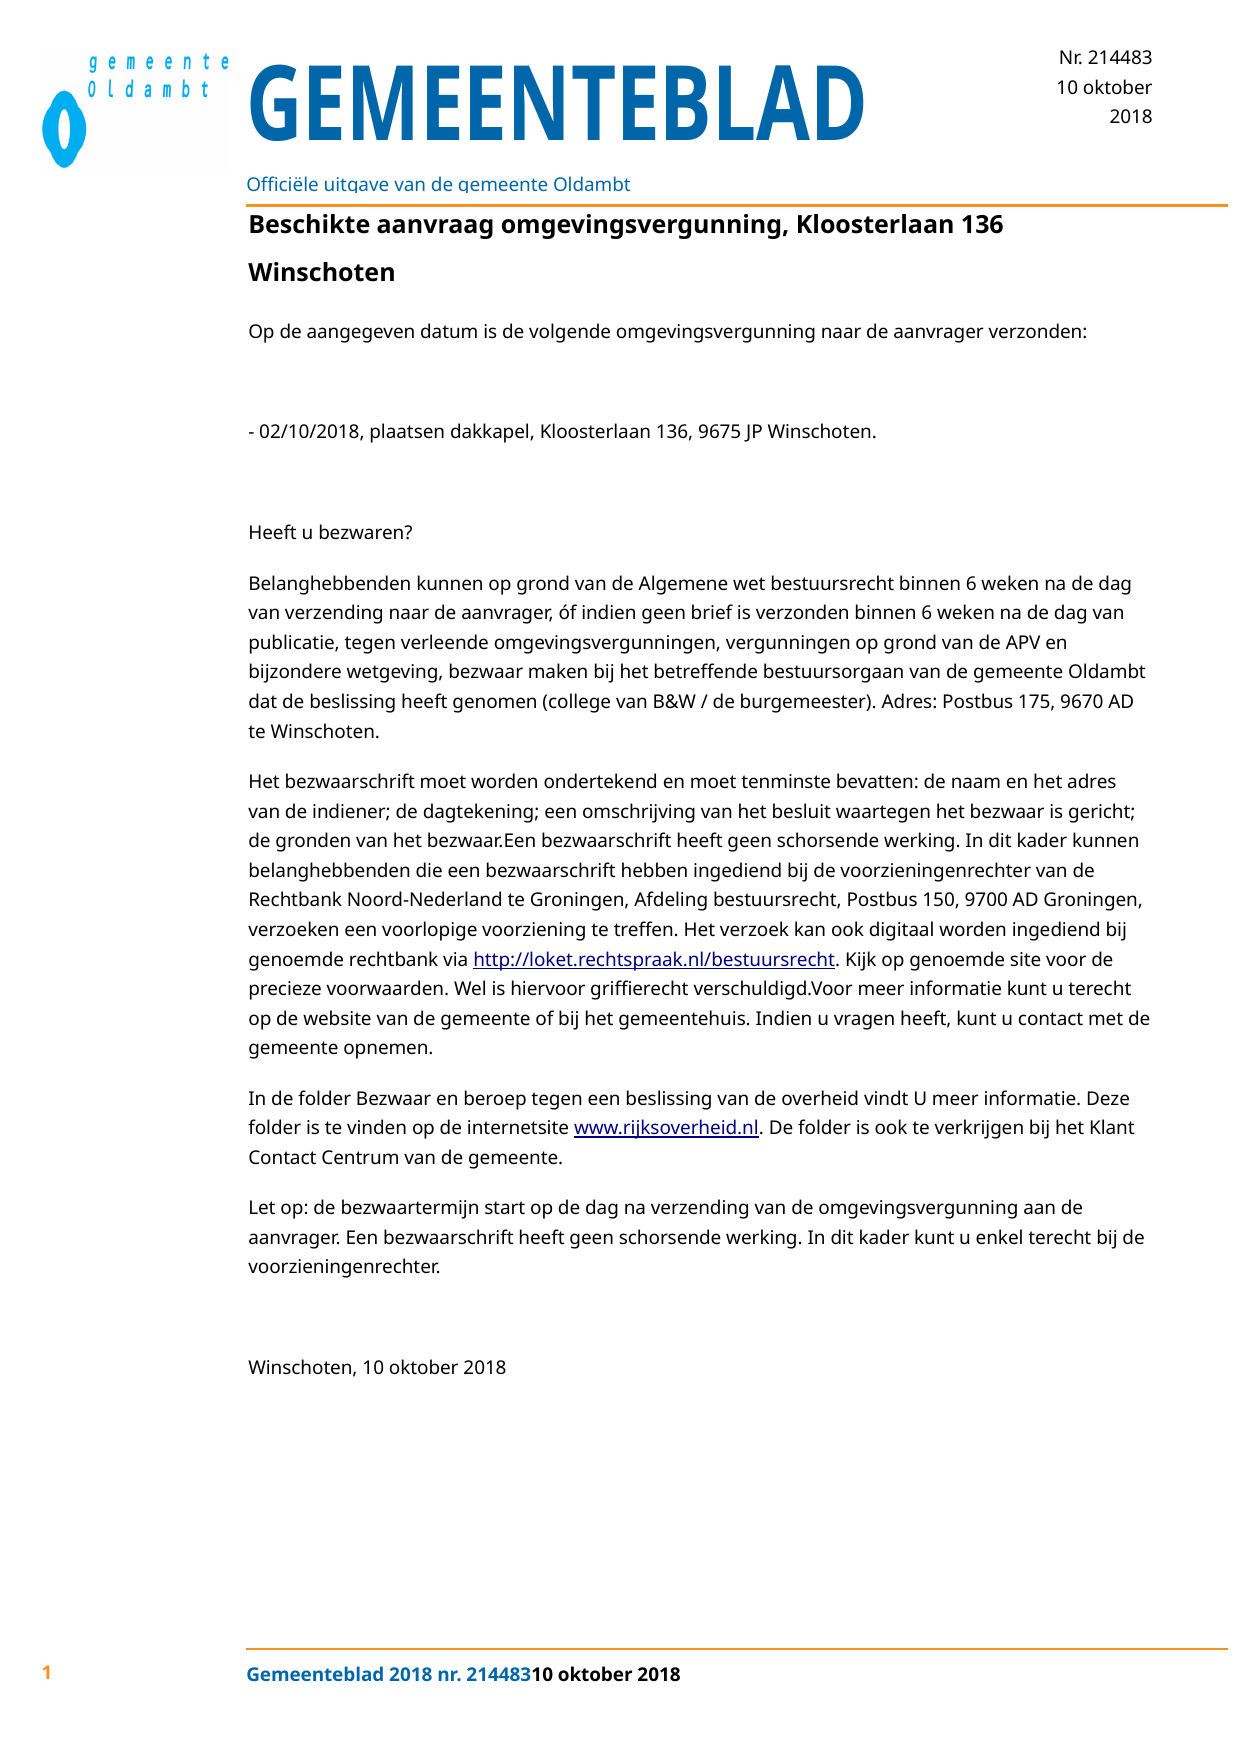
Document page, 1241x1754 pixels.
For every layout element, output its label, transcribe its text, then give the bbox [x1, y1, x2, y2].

text In de folder Bezwaar en beroep tegen een beslissing van de overheid vindt U meer informatie. Deze folder is te vinden op de internetsite www.rijksoverheid.nl. De folder is ook te verkrijgen bij het Klant Contact Centrum van de gemeente. [248, 1085, 1152, 1170]
picture [41, 47, 231, 172]
text Winschoten, 10 oktober 2018 [248, 1354, 1152, 1380]
text - 02/10/2018, plaatsen dakkapel, Kloosterlaan 136, 9675 JP Winschoten. [248, 419, 1152, 444]
text Het bezwaarschrift moet worden ondertekend en moet tenminste bevatten: de naam en het adres van de indiener; de dagtekening; een omschrijving van het besluit waartegen het bezwaar is gericht; de gronden van het bezwaar.Een bezwaarschrift heeft geen schorsende werking. In dit kader kunnen belanghebbenden die een bezwaarschrift hebben ingediend bij de voorzieningenrechter van de Rechtbank Noord-Nederland te Groningen, Afdeling bestuursrecht, Postbus 150, 9700 AD Groningen, verzoeken een voorlopige voorziening te treffen. Het verzoek kan ook digitaal worden ingediend bij genoemde rechtbank via http://loket.rechtspraak.nl/bestuursrecht. Kijk op genoemde site voor de precieze voorwaarden. Wel is hiervoor griffierecht verschuldigd.Voor meer informatie kunt u terecht op de website van de gemeente of bij het gemeentehuis. Indien u vragen heeft, kunt u contact met de gemeente opnemen. [248, 768, 1152, 1060]
text Let op: de bezwaartermijn start op de dag na verzending van de omgevingsvergunning aan de aanvrager. Een bezwaarschrift heeft geen schorsende werking. In dit kader kunt u enkel terecht bij de voorzieningenrechter. [248, 1194, 1152, 1279]
text Heeft u bezwaren? [248, 519, 1152, 545]
text Belanghebbenden kunnen op grond van de Algemene wet bestuursrecht binnen 6 weken na de dag van verzending naar de aanvrager, óf indien geen brief is verzonden binnen 6 weken na de dag van publicatie, tegen verleende omgevingsvergunningen, vergunningen op grond van de APV en bijzondere wetgeving, bezwaar maken bij het betreffende bestuursorgaan van de gemeente Oldambt dat de beslissing heeft genomen (college van B&W / de burgemeester). Adres: Postbus 175, 9670 AD te Winschoten. [248, 570, 1152, 744]
text Op de aangegeven datum is de volgende omgevingsvergunning naar de aanvrager verzonden: [248, 318, 1152, 344]
text Beschikte aanvraag omgevingsvergunning, Kloosterlaan 136 Winschoten [248, 207, 1152, 288]
